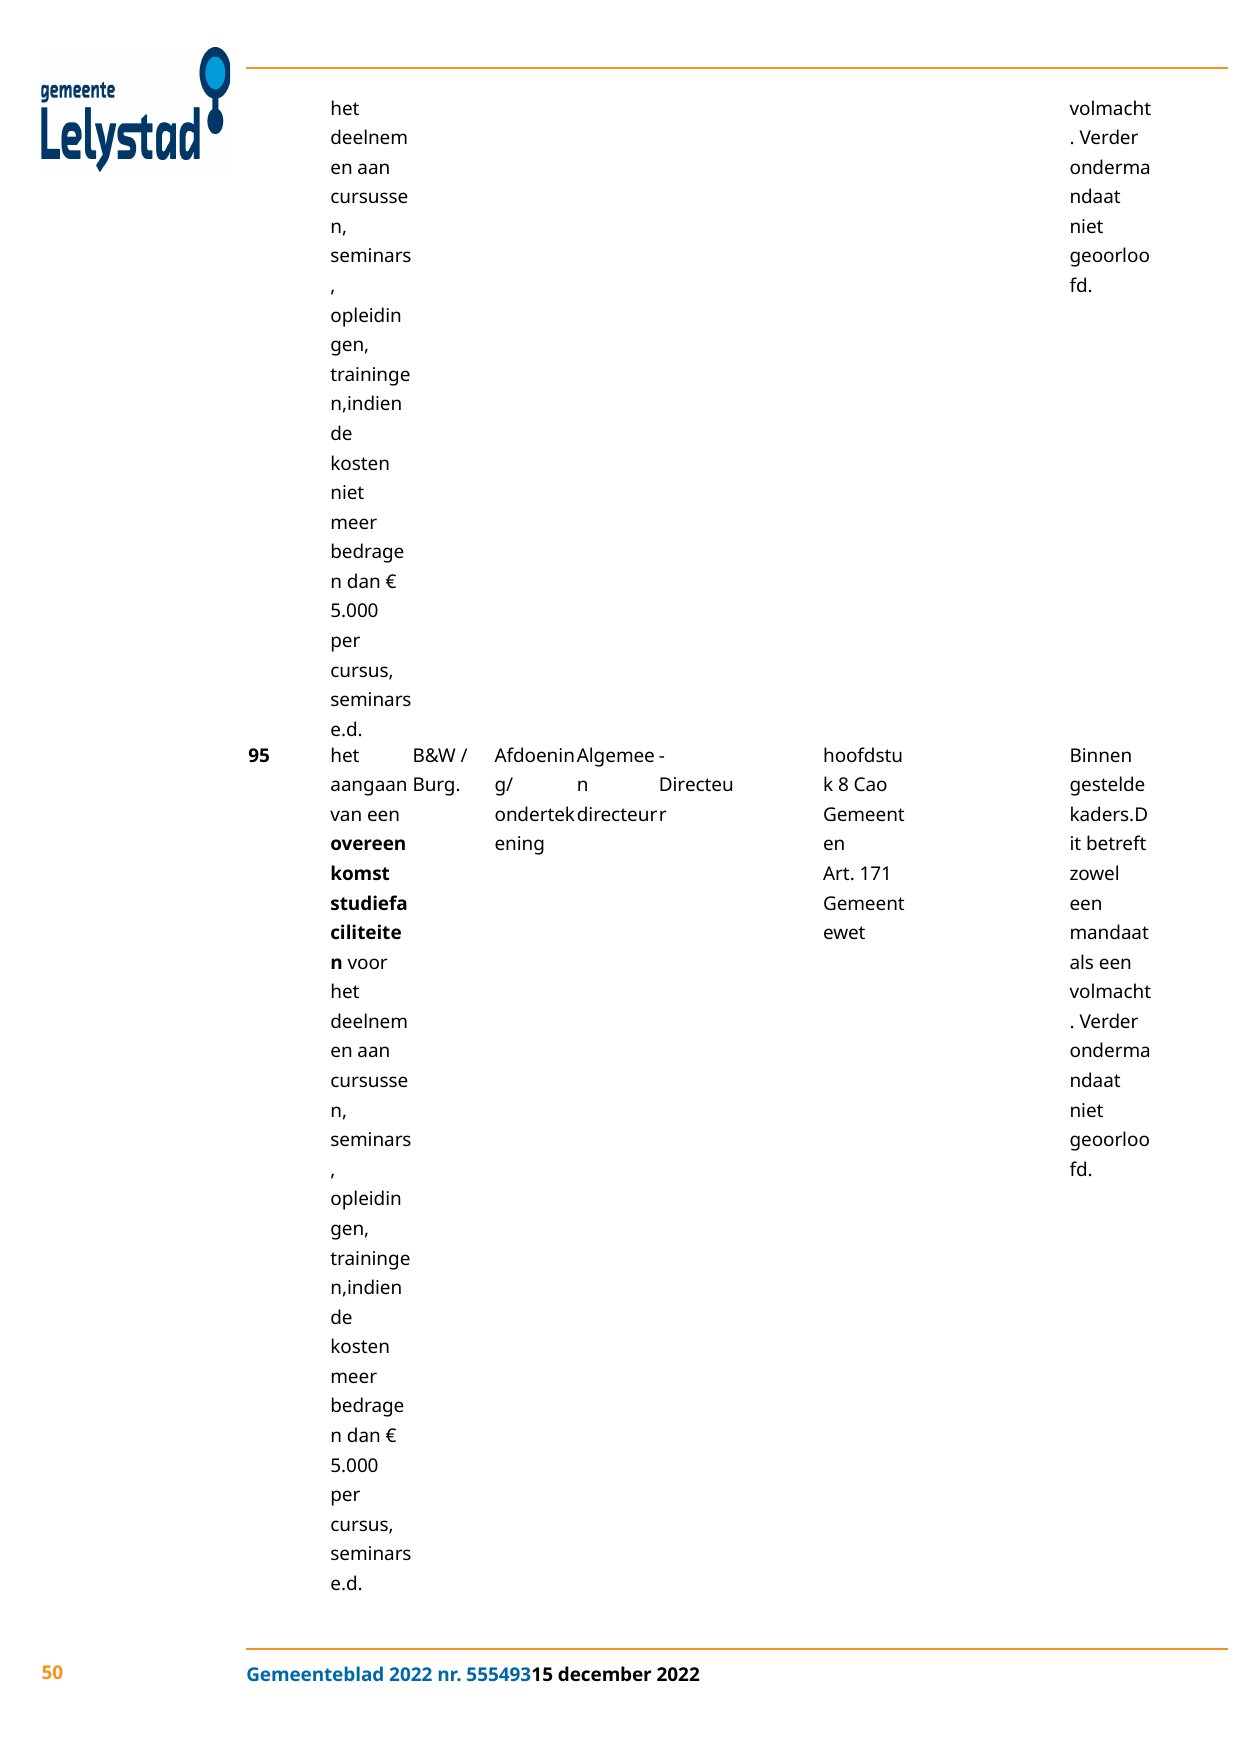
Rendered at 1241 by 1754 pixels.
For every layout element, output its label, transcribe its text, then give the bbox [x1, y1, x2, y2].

table_cell [905, 95, 987, 742]
table_cell [987, 742, 1069, 1596]
table_cell [741, 95, 823, 742]
table_cell hoofdstuk 8 Cao Gemeenten Art. 171 Gemeentewet [823, 742, 905, 1596]
table_cell [248, 95, 330, 742]
table_cell [659, 95, 741, 742]
table_cell [494, 95, 577, 742]
table_cell 95 [248, 742, 330, 1596]
table_cell het deelnemen aan cursussen, seminars, opleidingen, trainingen,indien de kosten niet meer bedragen dan € 5.000 per cursus, seminars e.d. [330, 95, 412, 742]
table_cell het aangaan van een overeenkomst studiefaciliteiten voor het deelnemen aan cursussen, seminars, opleidingen, trainingen,indien de kosten meer bedragen dan € 5.000 per cursus, seminars e.d. [330, 742, 412, 1596]
table_cell Algemeen directeur [577, 742, 659, 1596]
picture [41, 47, 231, 172]
table_cell [905, 742, 987, 1596]
table_cell [577, 95, 659, 742]
table_cell [741, 742, 823, 1596]
table_cell Binnen gestelde kaders.Dit betreft zowel een mandaat als een volmacht. Verder ondermandaat niet geoorloofd. [1069, 742, 1152, 1596]
table_cell [412, 95, 494, 742]
table_cell [987, 95, 1069, 742]
table_cell Afdoening/ondertekening [494, 742, 577, 1596]
table_cell [823, 95, 905, 742]
table_cell B&W / Burg. [412, 742, 494, 1596]
table_cell volmacht. Verder ondermandaat niet geoorloofd. [1069, 95, 1152, 742]
table_cell - Directeur [659, 742, 741, 1596]
